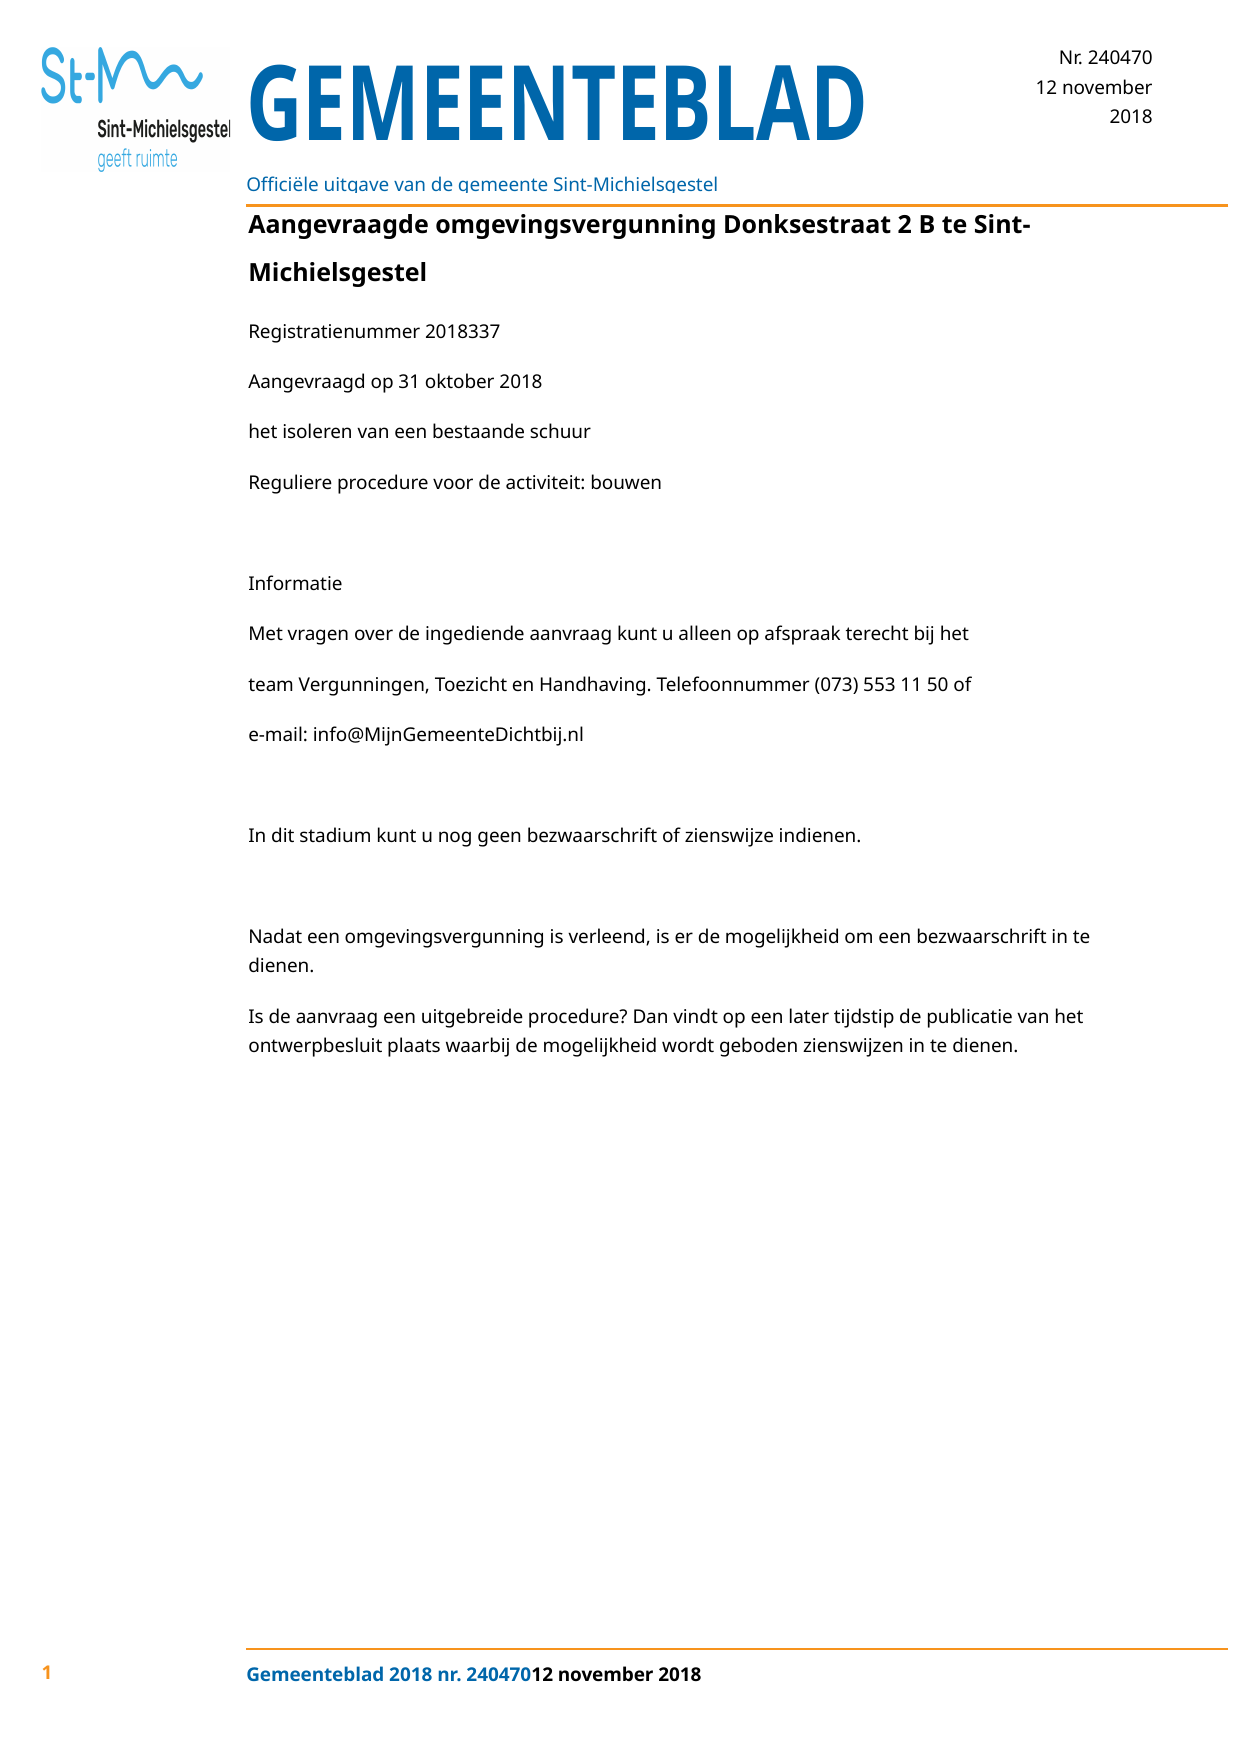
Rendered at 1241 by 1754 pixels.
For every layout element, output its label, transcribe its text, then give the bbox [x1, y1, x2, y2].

text Informatie [248, 570, 1152, 596]
text Aangevraagd op 31 oktober 2018 [248, 368, 1152, 394]
text Reguliere procedure voor de activiteit: bouwen [248, 469, 1152, 495]
text e-mail: info@MijnGemeenteDichtbij.nl [248, 721, 1152, 747]
text het isoleren van een bestaande schuur [248, 419, 1152, 444]
text team Vergunningen, Toezicht en Handhaving. Telefoonnummer (073) 553 11 50 of [248, 671, 1152, 697]
text Met vragen over de ingediende aanvraag kunt u alleen op afspraak terecht bij het [248, 620, 1152, 646]
picture [41, 47, 231, 172]
text Aangevraagde omgevingsvergunning Donksestraat 2 B te Sint-Michielsgestel [248, 207, 1152, 288]
text In dit stadium kunt u nog geen bezwaarschrift of zienswijze indienen. [248, 822, 1152, 848]
text Nadat een omgevingsvergunning is verleend, is er de mogelijkheid om een bezwaarschrift in te dienen. [248, 923, 1152, 978]
text Is de aanvraag een uitgebreide procedure? Dan vindt op een later tijdstip de publicatie van het ontwerpbesluit plaats waarbij de mogelijkheid wordt geboden zienswijzen in te dienen. [248, 1003, 1152, 1058]
text Registratienummer 2018337 [248, 318, 1152, 344]
